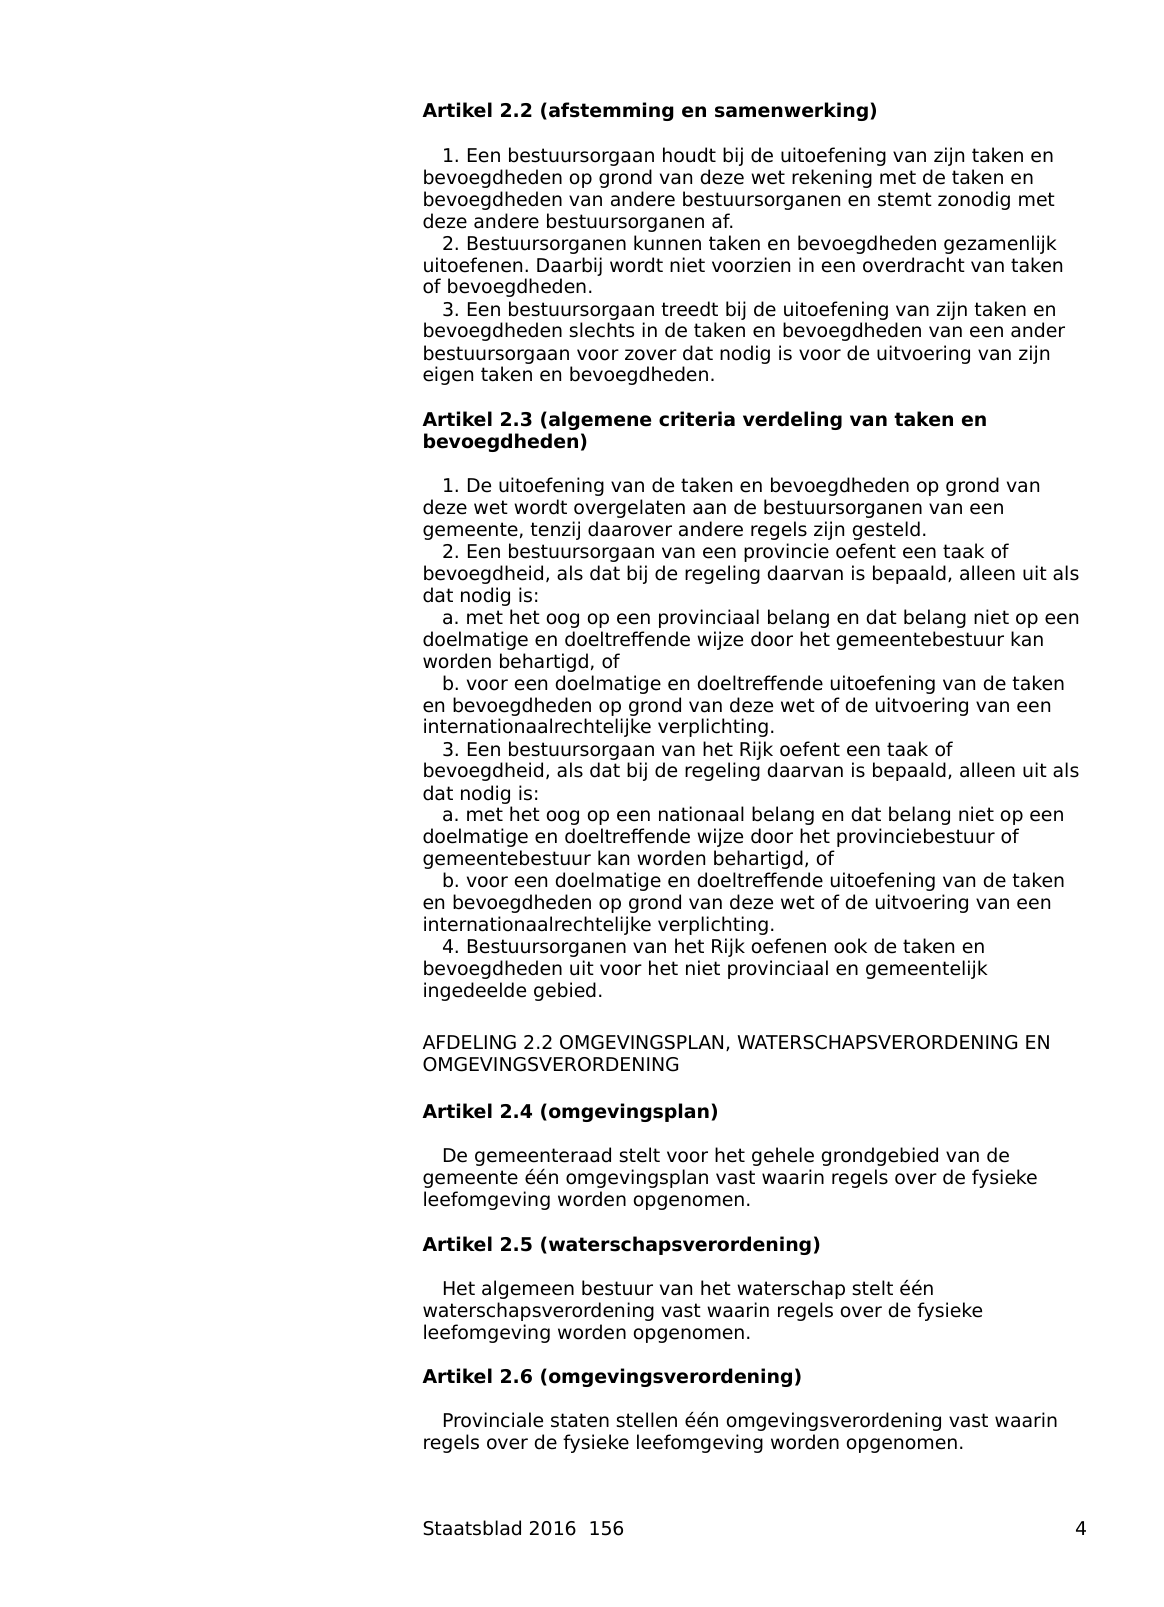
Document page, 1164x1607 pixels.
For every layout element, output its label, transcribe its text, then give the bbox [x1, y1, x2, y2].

subtitle Artikel 2.6 (omgevingsverordening) [422, 1366, 1087, 1388]
subtitle Artikel 2.4 (omgevingsplan) [422, 1101, 1087, 1123]
text 4. Bestuursorganen van het Rijk oefenen ook de taken en bevoegdheden uit voor het niet provinciaal en gemeentelijk ingedeelde gebied. [422, 936, 1087, 1002]
text a. met het oog op een provinciaal belang en dat belang niet op een doelmatige en doeltreffende wijze door het gemeentebestuur kan worden behartigd, of [422, 607, 1087, 672]
text Provinciale staten stellen één omgevingsverordening vast waarin regels over de fysieke leefomgeving worden opgenomen. [422, 1410, 1087, 1454]
text b. voor een doelmatige en doeltreffende uitoefening van de taken en bevoegdheden op grond van deze wet of de uitvoering van een internationaalrechtelijke verplichting. [422, 672, 1087, 738]
text a. met het oog op een nationaal belang en dat belang niet op een doelmatige en doeltreffende wijze door het provinciebestuur of gemeentebestuur kan worden behartigd, of [422, 804, 1087, 870]
text De gemeenteraad stelt voor het gehele grondgebied van de gemeente één omgevingsplan vast waarin regels over de fysieke leefomgeving worden opgenomen. [422, 1145, 1087, 1211]
subtitle AFDELING 2.2 OMGEVINGSPLAN, WATERSCHAPSVERORDENING EN OMGEVINGSVERORDENING [422, 1032, 1087, 1076]
subtitle Artikel 2.2 (afstemming en samenwerking) [422, 100, 1087, 122]
text b. voor een doelmatige en doeltreffende uitoefening van de taken en bevoegdheden op grond van deze wet of de uitvoering van een internationaalrechtelijke verplichting. [422, 870, 1087, 936]
text 2. Bestuursorganen kunnen taken en bevoegdheden gezamenlijk uitoefenen. Daarbij wordt niet voorzien in een overdracht van taken of bevoegdheden. [422, 232, 1087, 298]
text 2. Een bestuursorgaan van een provincie oefent een taak of bevoegdheid, als dat bij de regeling daarvan is bepaald, alleen uit als dat nodig is: [422, 541, 1087, 607]
text 3. Een bestuursorgaan treedt bij de uitoefening van zijn taken en bevoegdheden slechts in de taken en bevoegdheden van een ander bestuursorgaan voor zover dat nodig is voor de uitvoering van zijn eigen taken en bevoegdheden. [422, 298, 1087, 386]
text 1. Een bestuursorgaan houdt bij de uitoefening van zijn taken en bevoegdheden op grond van deze wet rekening met de taken en bevoegdheden van andere bestuursorganen en stemt zonodig met deze andere bestuursorganen af. [422, 144, 1087, 232]
subtitle Artikel 2.3 (algemene criteria verdeling van taken en bevoegdheden) [422, 408, 1087, 452]
subtitle Artikel 2.5 (waterschapsverordening) [422, 1233, 1087, 1255]
text Het algemeen bestuur van het waterschap stelt één waterschapsverordening vast waarin regels over de fysieke leefomgeving worden opgenomen. [422, 1278, 1087, 1343]
text 1. De uitoefening van de taken en bevoegdheden op grond van deze wet wordt overgelaten aan de bestuursorganen van een gemeente, tenzij daarover andere regels zijn gesteld. [422, 475, 1087, 541]
text 3. Een bestuursorgaan van het Rijk oefent een taak of bevoegdheid, als dat bij de regeling daarvan is bepaald, alleen uit als dat nodig is: [422, 738, 1087, 804]
